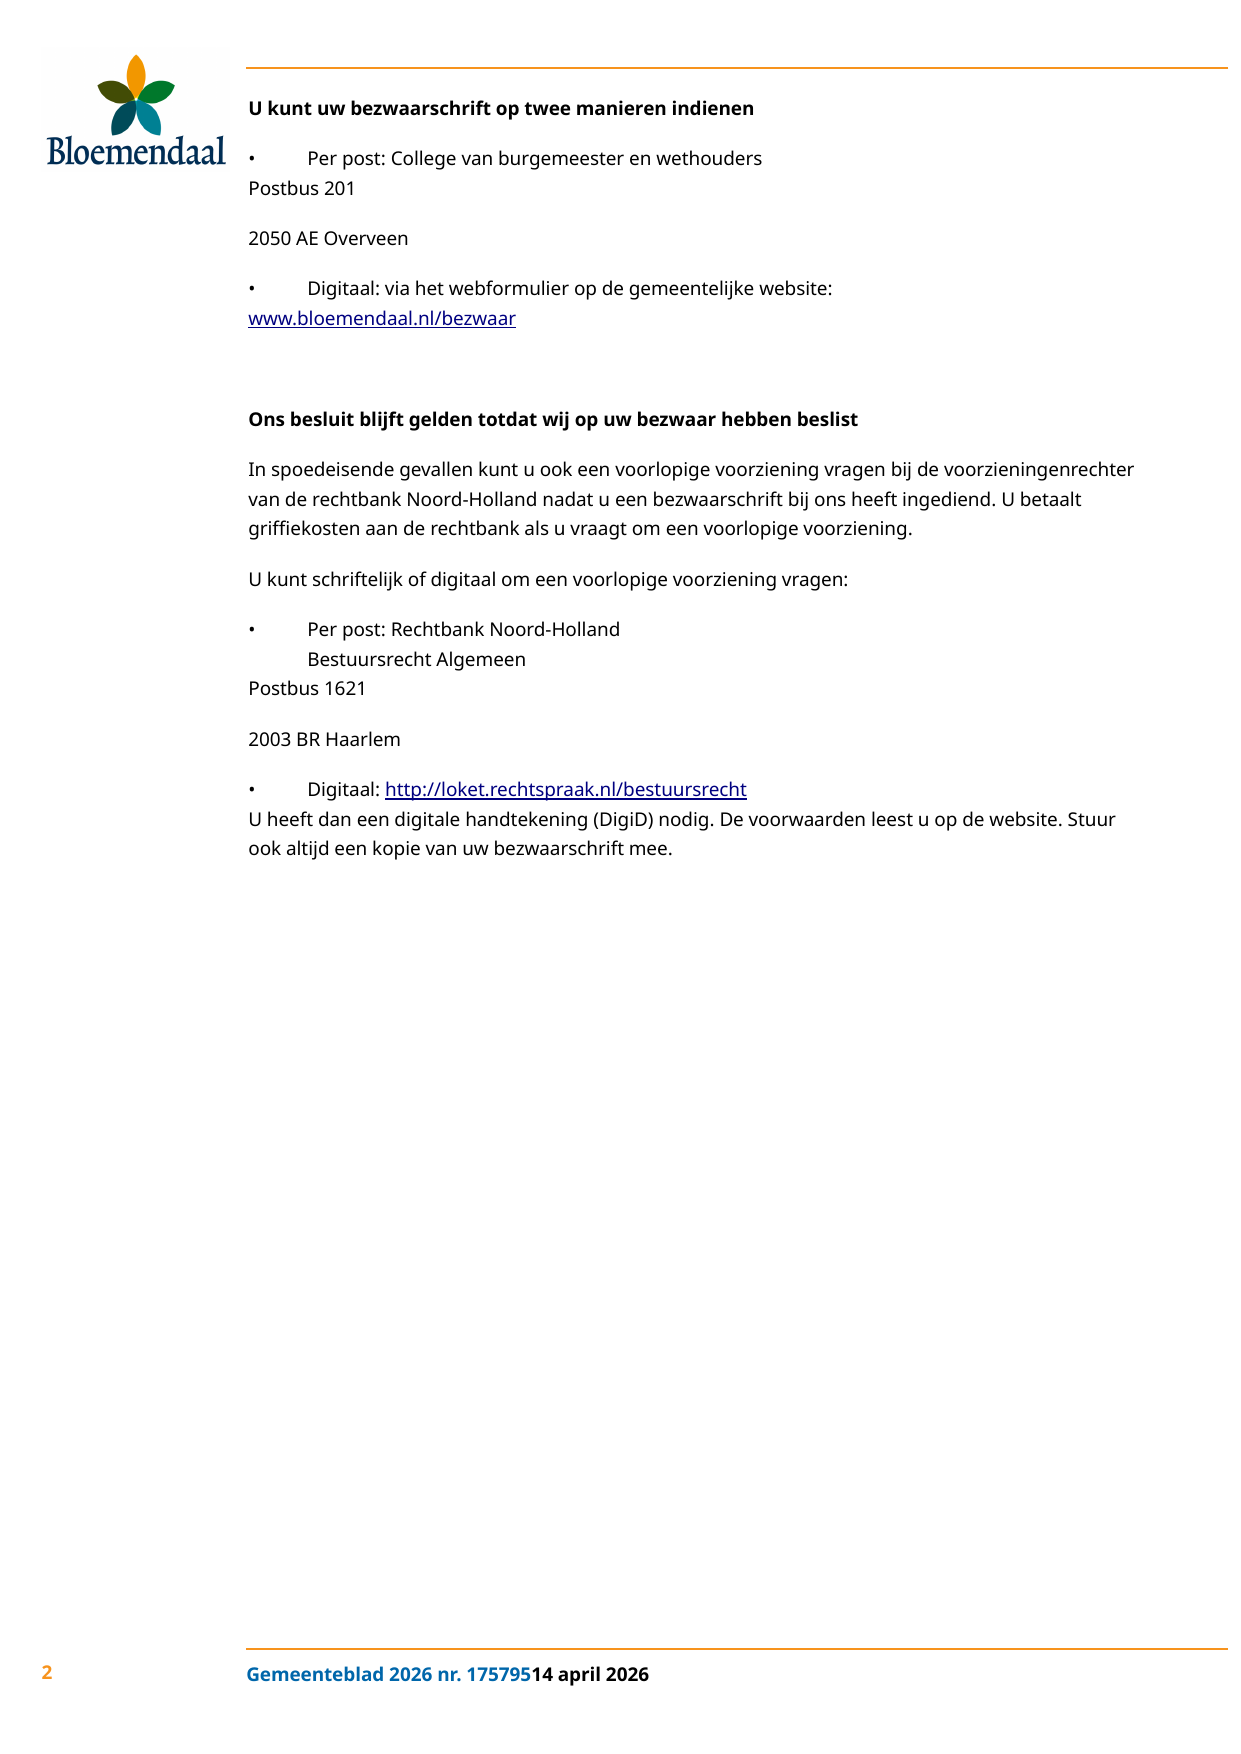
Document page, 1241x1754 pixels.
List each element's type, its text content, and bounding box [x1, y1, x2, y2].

list Bestuursrecht Algemeen [248, 646, 1152, 672]
text U kunt schriftelijk of digitaal om een voorlopige voorziening vragen: [248, 566, 1152, 592]
text Ons besluit blijft gelden totdat wij op uw bezwaar hebben beslist [248, 406, 1152, 432]
list Per post: Rechtbank Noord-Holland [248, 616, 1152, 642]
text 2003 BR Haarlem [248, 726, 1152, 752]
text U kunt uw bezwaarschrift op twee manieren indienen [248, 95, 1152, 121]
list Digitaal: http://loket.rechtspraak.nl/bestuursrecht [248, 776, 1152, 802]
text www.bloemendaal.nl/bezwaar [248, 305, 1152, 331]
text U heeft dan een digitale handtekening (DigiD) nodig. De voorwaarden leest u op de website. Stuur ook altijd een kopie van uw bezwaarschrift mee. [248, 806, 1152, 861]
text Postbus 1621 [248, 676, 1152, 701]
list Digitaal: via het webformulier op de gemeentelijke website: [248, 276, 1152, 301]
picture [41, 47, 231, 172]
text In spoedeisende gevallen kunt u ook een voorlopige voorziening vragen bij de voorzieningenrechter van de rechtbank Noord-Holland nadat u een bezwaarschrift bij ons heeft ingediend. U betaalt griffiekosten aan de rechtbank als u vraagt om een voorlopige voorziening. [248, 456, 1152, 541]
text Postbus 201 [248, 175, 1152, 201]
list Per post: College van burgemeester en wethouders [248, 145, 1152, 171]
text 2050 AE Overveen [248, 225, 1152, 251]
